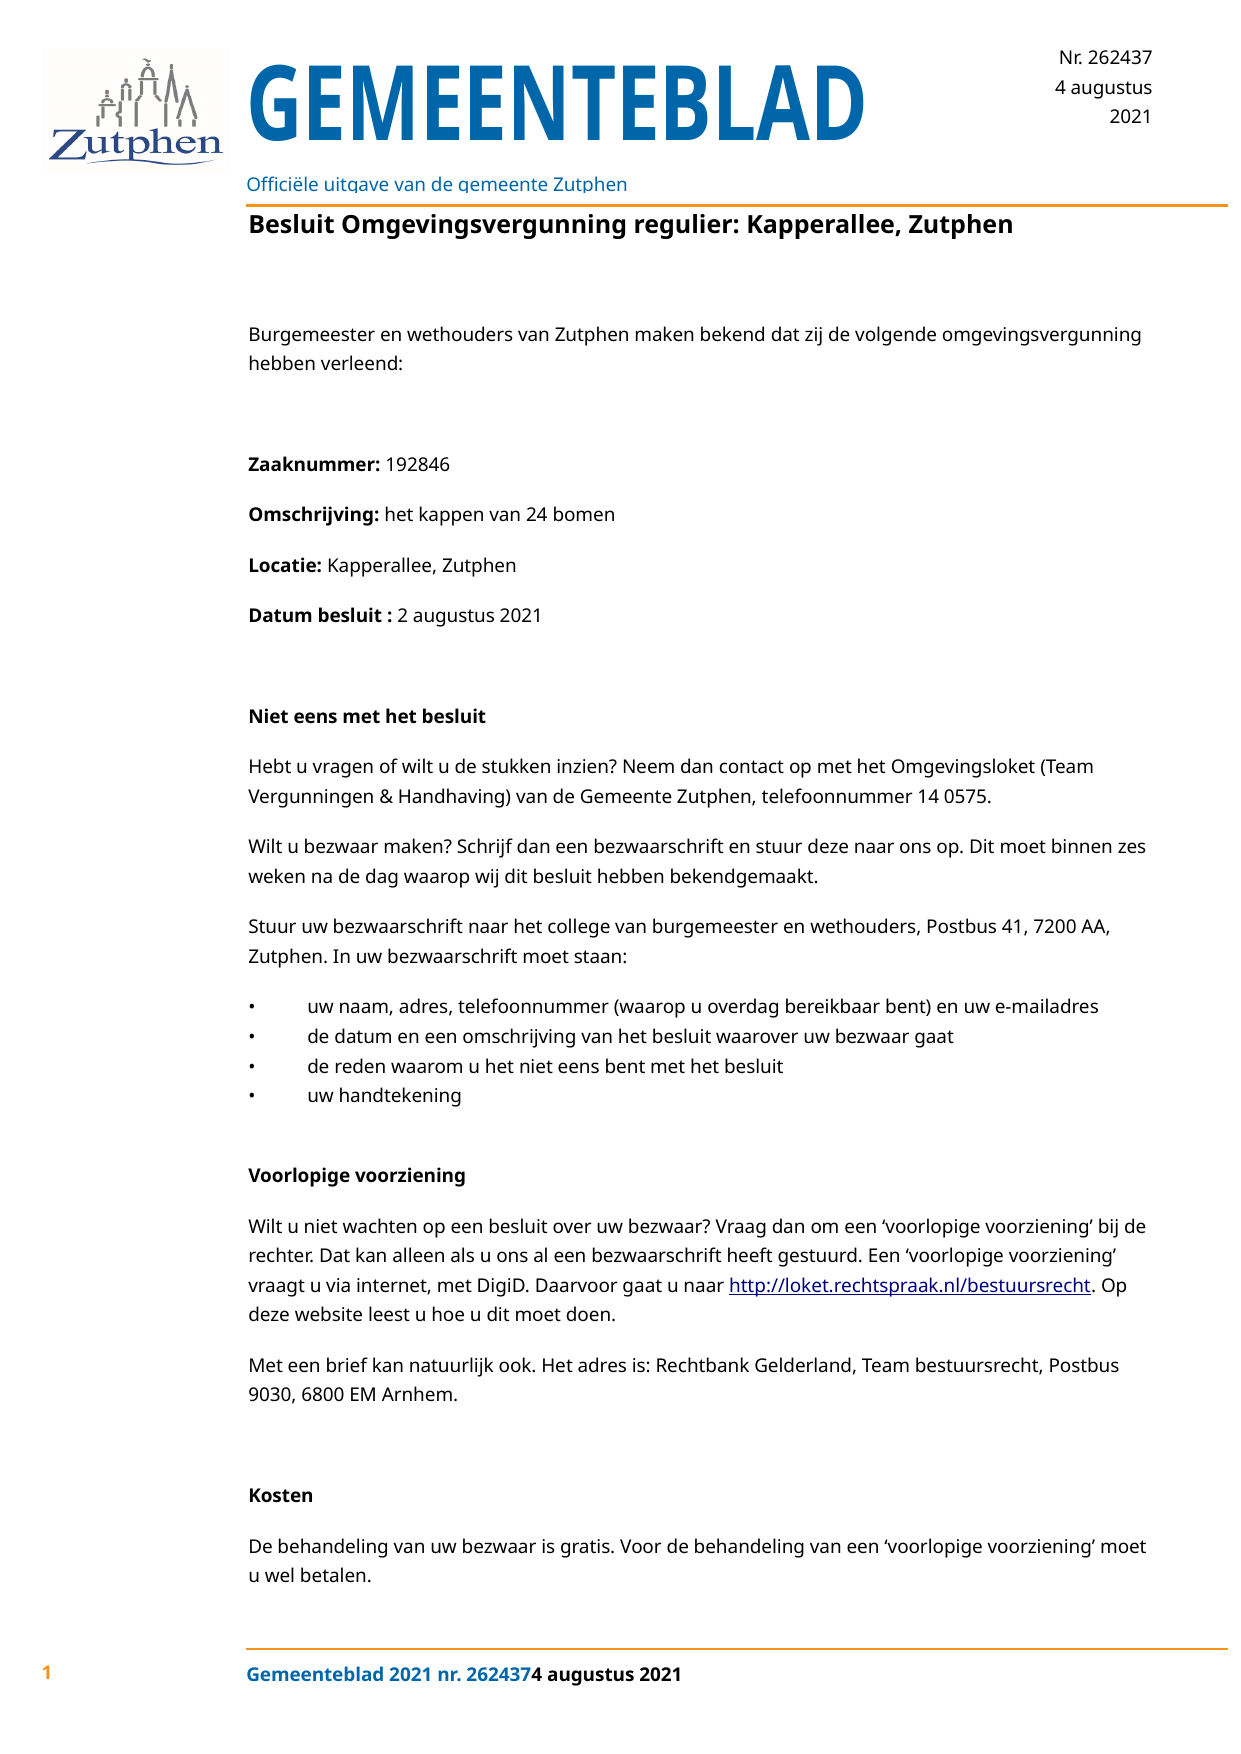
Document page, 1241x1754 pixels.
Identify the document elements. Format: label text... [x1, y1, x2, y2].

text Wilt u niet wachten op een besluit over uw bezwaar? Vraag dan om een ‘voorlopige voorziening’ bij de rechter. Dat kan alleen als u ons al een bezwaarschrift heeft gestuurd. Een ‘voorlopige voorziening’ vraagt u via internet, met DigiD. Daarvoor gaat u naar http://loket.rechtspraak.nl/bestuursrecht. Op deze website leest u hoe u dit moet doen. [248, 1213, 1152, 1327]
list uw handtekening [248, 1082, 1152, 1108]
text Voorlopige voorziening [248, 1162, 1152, 1188]
list uw naam, adres, telefoonnummer (waarop u overdag bereikbaar bent) en uw e-mailadres [248, 994, 1152, 1019]
text Met een brief kan natuurlijk ook. Het adres is: Rechtbank Gelderland, Team bestuursrecht, Postbus 9030, 6800 EM Arnhem. [248, 1352, 1152, 1407]
text De behandeling van uw bezwaar is gratis. Voor de behandeling van een ‘voorlopige voorziening’ moet u wel betalen. [248, 1533, 1152, 1588]
text Locatie: Kapperallee, Zutphen [248, 552, 1152, 578]
text Kosten [248, 1482, 1152, 1508]
text Zaaknummer: 192846 [248, 451, 1152, 477]
picture [41, 47, 231, 172]
text Datum besluit : 2 augustus 2021 [248, 602, 1152, 628]
list de datum en een omschrijving van het besluit waarover uw bezwaar gaat [248, 1023, 1152, 1049]
text Wilt u bezwaar maken? Schrijf dan een bezwaarschrift en stuur deze naar ons op. Dit moet binnen zes weken na de dag waarop wij dit besluit hebben bekendgemaakt. [248, 834, 1152, 889]
text Besluit Omgevingsvergunning regulier: Kapperallee, Zutphen [248, 207, 1152, 241]
text Stuur uw bezwaarschrift naar het college van burgemeester en wethouders, Postbus 41, 7200 AA, Zutphen. In uw bezwaarschrift moet staan: [248, 914, 1152, 969]
text Niet eens met het besluit [248, 703, 1152, 729]
list de reden waarom u het niet eens bent met het besluit [248, 1053, 1152, 1078]
text Hebt u vragen of wilt u de stukken inzien? Neem dan contact op met het Omgevingsloket (Team Vergunningen & Handhaving) van de Gemeente Zutphen, telefoonnummer 14 0575. [248, 754, 1152, 809]
text Burgemeester en wethouders van Zutphen maken bekend dat zij de volgende omgevingsvergunning hebben verleend: [248, 321, 1152, 376]
text Omschrijving: het kappen van 24 bomen [248, 502, 1152, 527]
